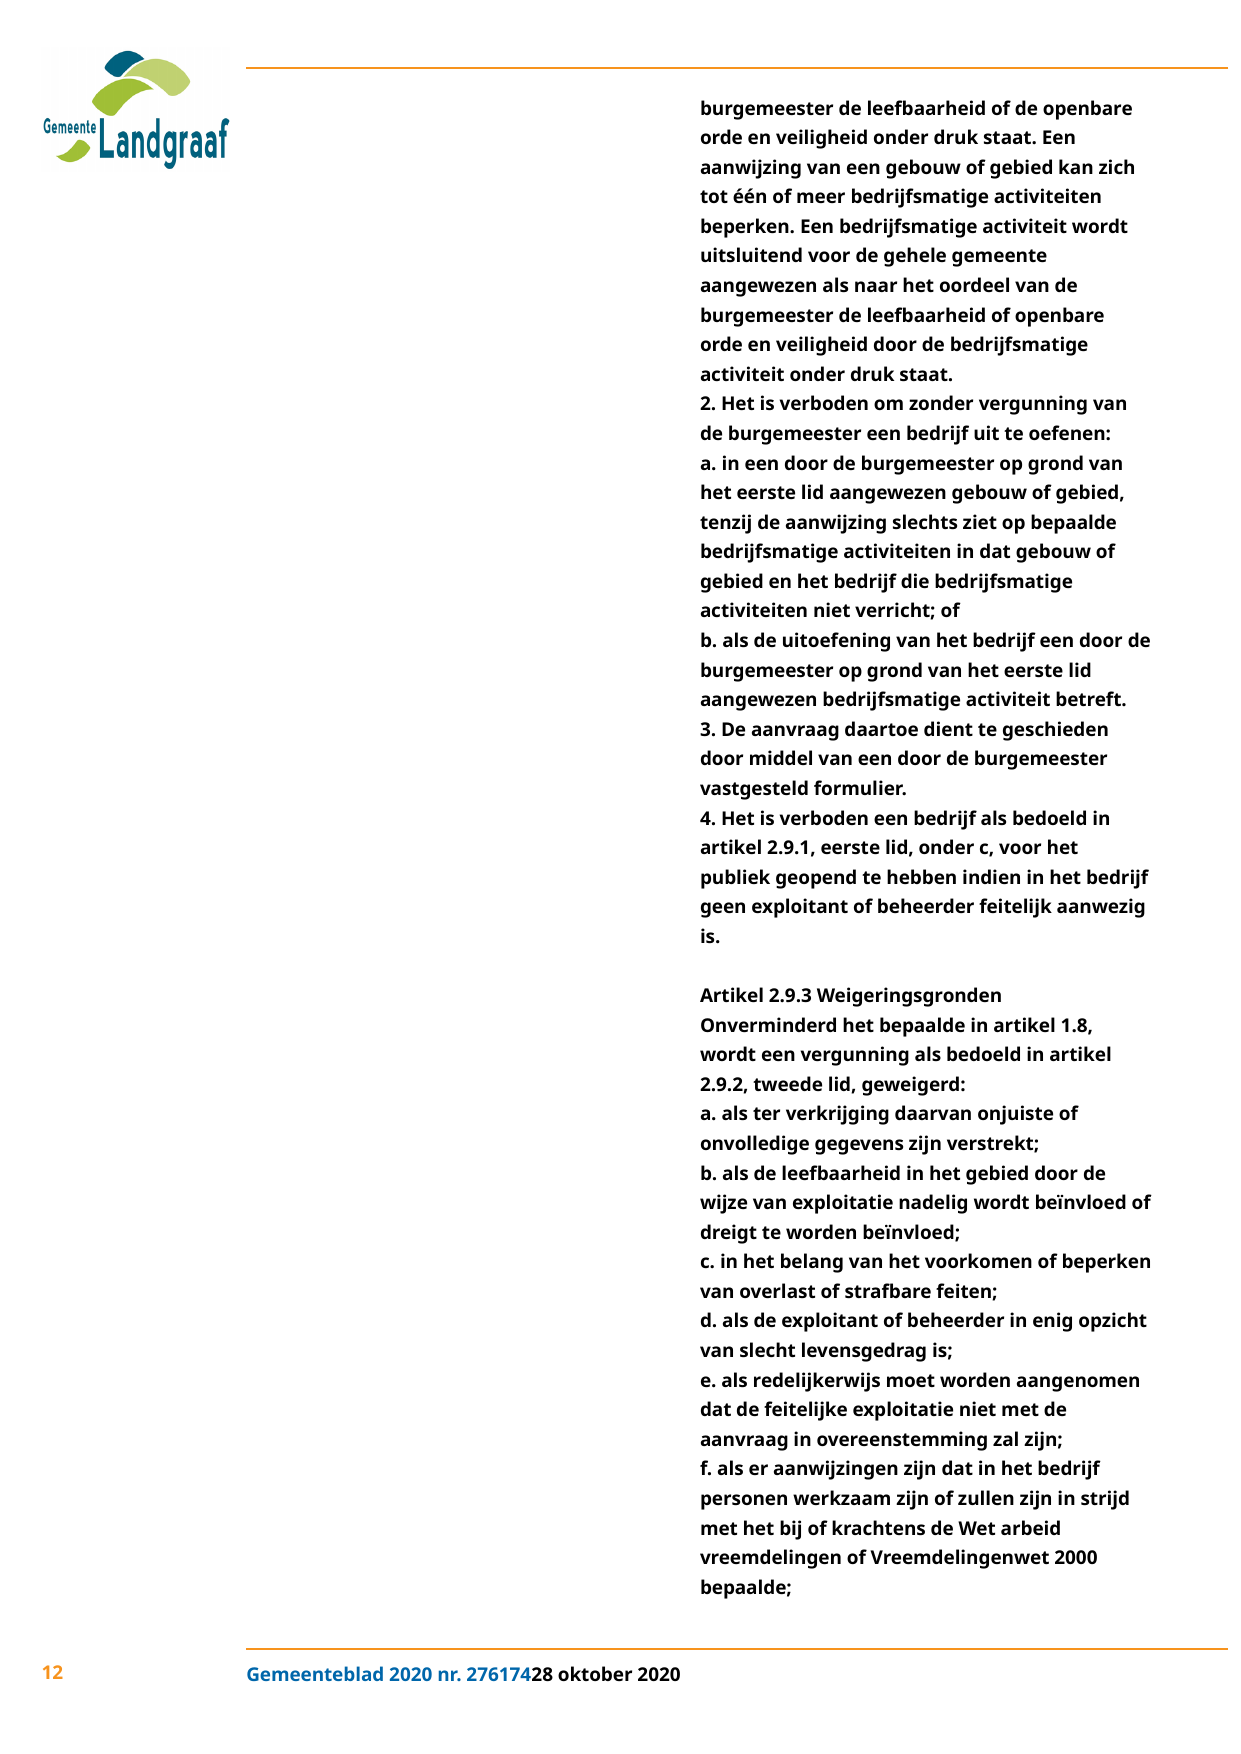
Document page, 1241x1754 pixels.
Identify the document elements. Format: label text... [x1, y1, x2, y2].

table_cell [248, 95, 700, 1600]
table_cell burgemeester de leefbaarheid of de openbare orde en veiligheid onder druk staat. Een aanwijzing van een gebouw of gebied kan zich tot één of meer bedrijfsmatige activiteiten beperken. Een bedrijfsmatige activiteit wordt uitsluitend voor de gehele gemeente aangewezen als naar het oordeel van de burgemeester de leefbaarheid of openbare orde en veiligheid door de bedrijfsmatige activiteit onder druk staat. 2. Het is verboden om zonder vergunning van de burgemeester een bedrijf uit te oefenen: a. in een door de burgemeester op grond van het eerste lid aangewezen gebouw of gebied, tenzij de aanwijzing slechts ziet op bepaalde bedrijfsmatige activiteiten in dat gebouw of gebied en het bedrijf die bedrijfsmatige activiteiten niet verricht; of b. als de uitoefening van het bedrijf een door de burgemeester op grond van het eerste lid aangewezen bedrijfsmatige activiteit betreft. 3. De aanvraag daartoe dient te geschieden door middel van een door de burgemeester vastgesteld formulier. 4. Het is verboden een bedrijf als bedoeld in artikel 2.9.1, eerste lid, onder c, voor het publiek geopend te hebben indien in het bedrijf geen exploitant of beheerder feitelijk aanwezig is. Artikel 2.9.3 Weigeringsgronden Onverminderd het bepaalde in artikel 1.8, wordt een vergunning als bedoeld in artikel 2.9.2, tweede lid, geweigerd: a. als ter verkrijging daarvan onjuiste of onvolledige gegevens zijn verstrekt; b. als de leefbaarheid in het gebied door de wijze van exploitatie nadelig wordt beïnvloed of dreigt te worden beïnvloed; c. in het belang van het voorkomen of beperken van overlast of strafbare feiten; d. als de exploitant of beheerder in enig opzicht van slecht levensgedrag is; e. als redelijkerwijs moet worden aangenomen dat de feitelijke exploitatie niet met de aanvraag in overeenstemming zal zijn; f. als er aanwijzingen zijn dat in het bedrijf personen werkzaam zijn of zullen zijn in strijd met het bij of krachtens de Wet arbeid vreemdelingen of Vreemdelingenwet 2000 bepaalde; [700, 95, 1152, 1600]
picture [41, 47, 231, 172]
